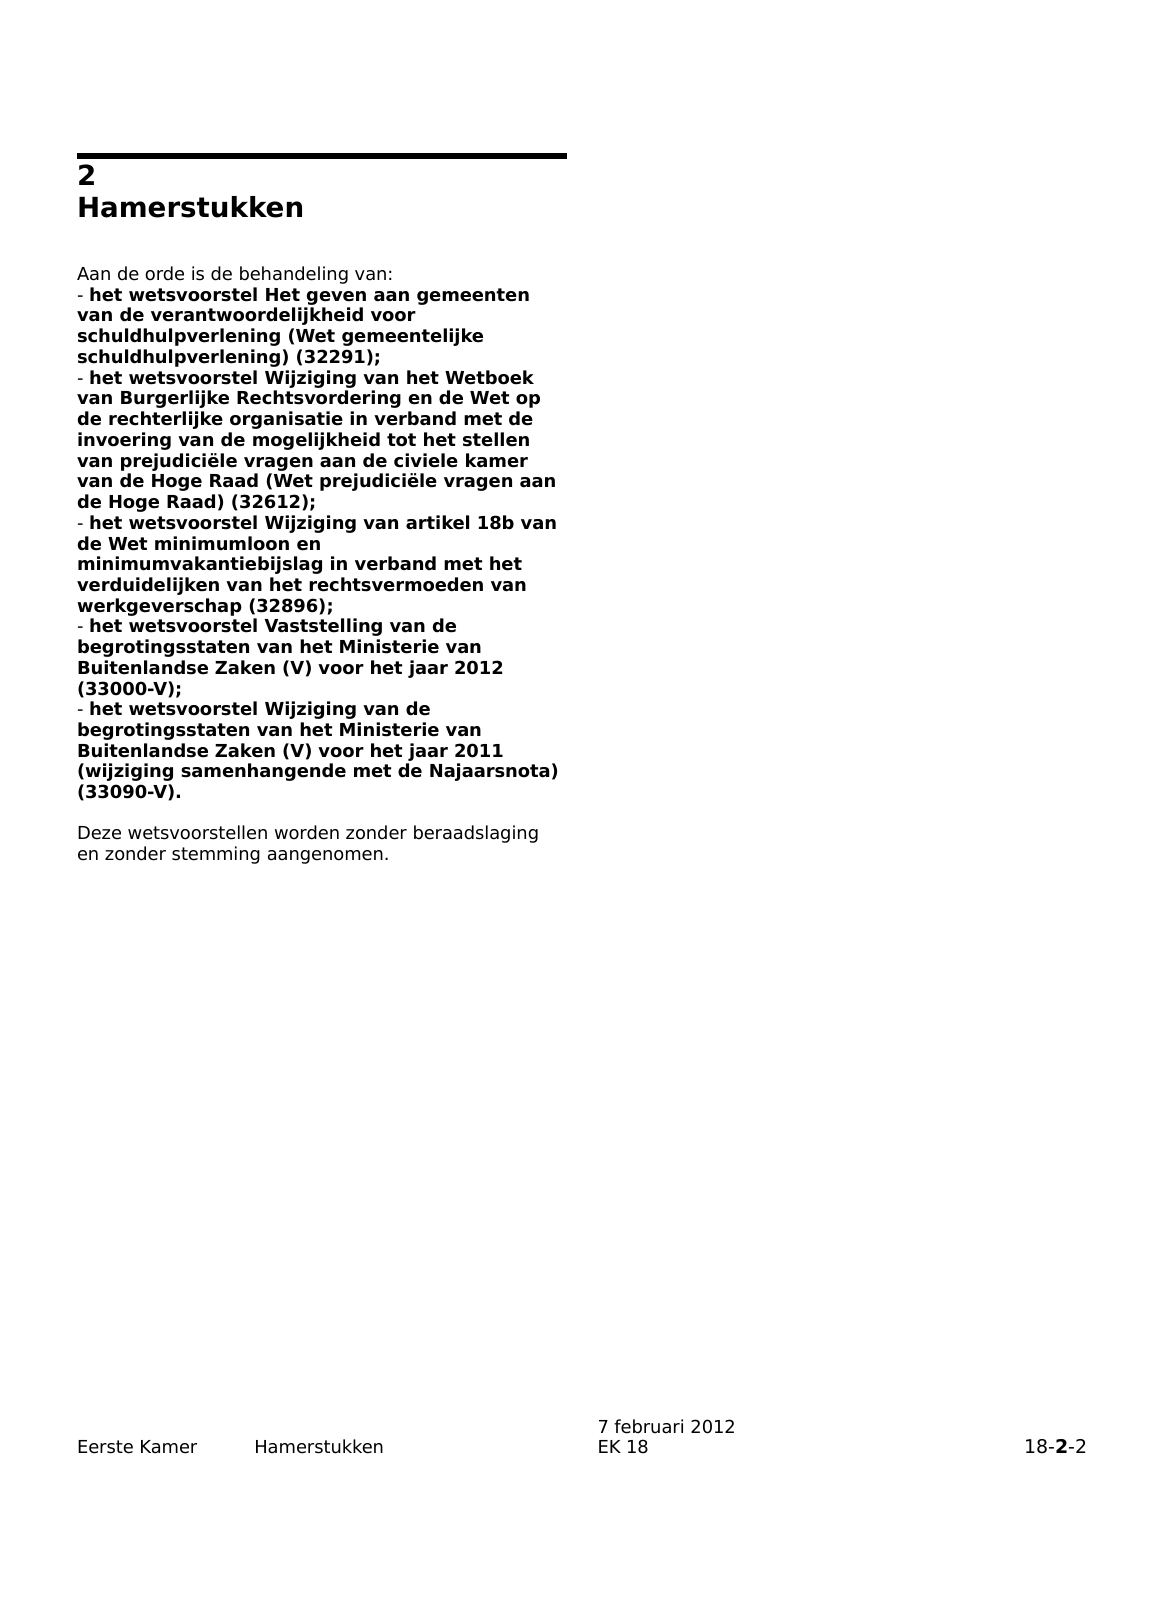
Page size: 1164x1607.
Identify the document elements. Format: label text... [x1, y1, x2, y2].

text - het wetsvoorstel Wijziging van artikel 18b van de Wet minimumloon en minimumvakantiebijslag in verband met het verduidelijken van het rechtsvermoeden van werkgeverschap (32896); [77, 513, 567, 616]
text - het wetsvoorstel Vaststelling van de begrotingsstaten van het Ministerie van Buitenlandse Zaken (V) voor het jaar 2012 (33000-V); [77, 616, 567, 699]
text Aan de orde is de behandeling van: [77, 264, 567, 284]
text - het wetsvoorstel Wijziging van de begrotingsstaten van het Ministerie van Buitenlandse Zaken (V) voor het jaar 2011 (wijziging samenhangende met de Najaarsnota) (33090-V). [77, 699, 567, 803]
text - het wetsvoorstel Wijziging van het Wetboek van Burgerlijke Rechtsvordering en de Wet op de rechterlijke organisatie in verband met de invoering van de mogelijkheid tot het stellen van prejudiciële vragen aan de civiele kamer van de Hoge Raad (Wet prejudiciële vragen aan de Hoge Raad) (32612); [77, 367, 567, 513]
title 2 Hamerstukken [77, 159, 567, 224]
text Deze wetsvoorstellen worden zonder beraadslaging en zonder stemming aangenomen. [77, 823, 567, 864]
text - het wetsvoorstel Het geven aan gemeenten van de verantwoordelijkheid voor schuldhulpverlening (Wet gemeentelijke schuldhulpverlening) (32291); [77, 284, 567, 367]
